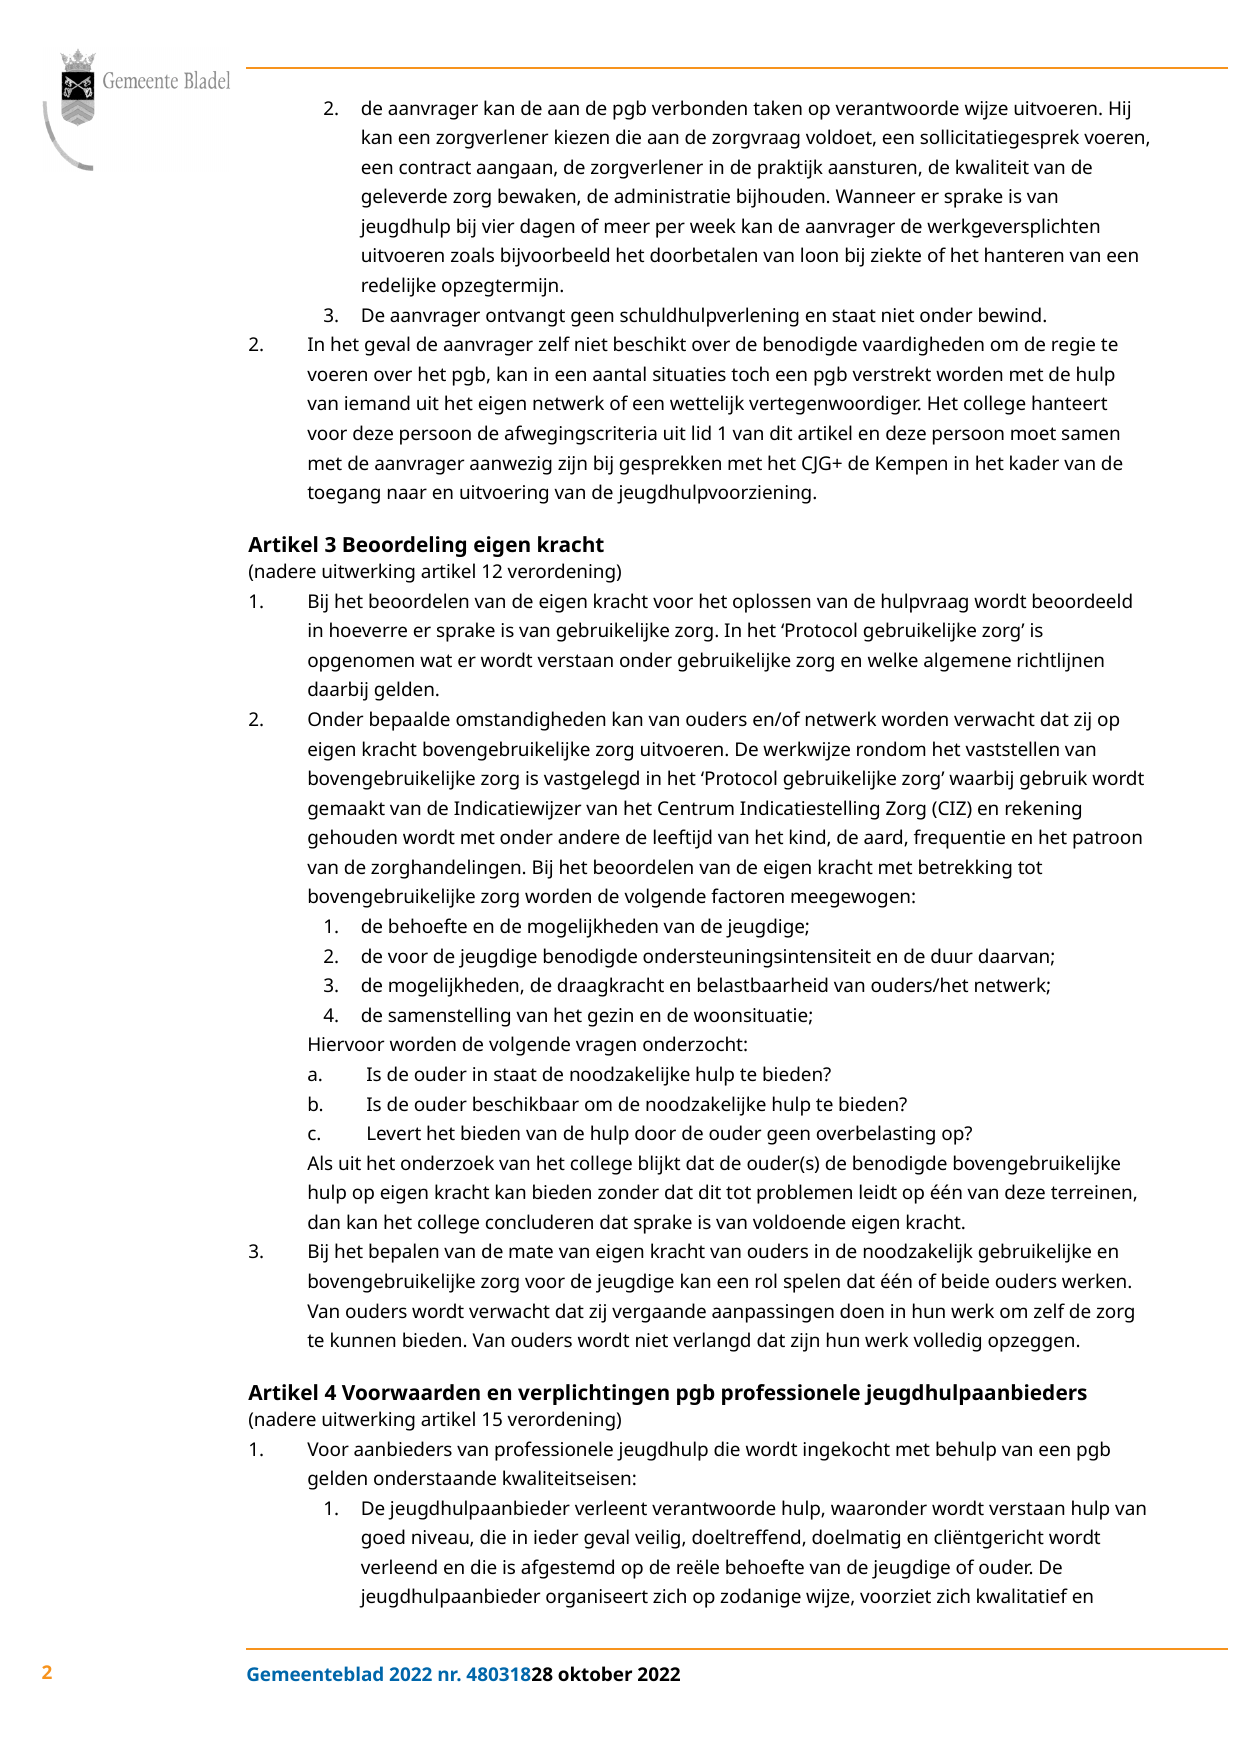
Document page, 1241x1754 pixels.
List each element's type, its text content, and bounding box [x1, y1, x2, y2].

list Bij het beoordelen van de eigen kracht voor het oplossen van de hulpvraag wordt beoordeeld in hoeverre er sprake is van gebruikelijke zorg. In het ‘Protocol gebruikelijke zorg’ is opgenomen wat er wordt verstaan onder gebruikelijke zorg en welke algemene richtlijnen daarbij gelden. [248, 588, 1152, 702]
text (nadere uitwerking artikel 12 verordening) [248, 558, 1152, 584]
list de samenstelling van het gezin en de woonsituatie; [323, 1002, 1152, 1028]
list Als uit het onderzoek van het college blijkt dat de ouder(s) de benodigde bovengebruikelijke hulp op eigen kracht kan bieden zonder dat dit tot problemen leidt op één van deze terreinen, dan kan het college concluderen dat sprake is van voldoende eigen kracht. [248, 1150, 1152, 1235]
list Voor aanbieders van professionele jeugdhulp die wordt ingekocht met behulp van een pgb gelden onderstaande kwaliteitseisen: [248, 1436, 1152, 1491]
list de aanvrager kan de aan de pgb verbonden taken op verantwoorde wijze uitvoeren. Hij kan een zorgverlener kiezen die aan de zorgvraag voldoet, een sollicitatiegesprek voeren, een contract aangaan, de zorgverlener in de praktijk aansturen, de kwaliteit van de geleverde zorg bewaken, de administratie bijhouden. Wanneer er sprake is van jeugdhulp bij vier dagen of meer per week kan de aanvrager de werkgeversplichten uitvoeren zoals bijvoorbeeld het doorbetalen van loon bij ziekte of het hanteren van een redelijke opzegtermijn. [323, 95, 1152, 298]
list In het geval de aanvrager zelf niet beschikt over de benodigde vaardigheden om de regie te voeren over het pgb, kan in een aantal situaties toch een pgb verstrekt worden met de hulp van iemand uit het eigen netwerk of een wettelijk vertegenwoordiger. Het college hanteert voor deze persoon de afwegingscriteria uit lid 1 van dit artikel en deze persoon moet samen met de aanvrager aanwezig zijn bij gesprekken met het CJG+ de Kempen in het kader van de toegang naar en uitvoering van de jeugdhulpvoorziening. [248, 331, 1152, 505]
list de voor de jeugdige benodigde ondersteuningsintensiteit en de duur daarvan; [323, 943, 1152, 968]
list de behoefte en de mogelijkheden van de jeugdige; [323, 913, 1152, 939]
text Artikel 3 Beoordeling eigen kracht [248, 530, 1152, 558]
text (nadere uitwerking artikel 15 verordening) [248, 1406, 1152, 1432]
list Is de ouder in staat de noodzakelijke hulp te bieden? [307, 1061, 1152, 1087]
list Levert het bieden van de hulp door de ouder geen overbelasting op? [307, 1120, 1152, 1146]
list Hiervoor worden de volgende vragen onderzocht: [248, 1032, 1152, 1057]
list de mogelijkheden, de draagkracht en belastbaarheid van ouders/het netwerk; [323, 972, 1152, 998]
list De jeugdhulpaanbieder verleent verantwoorde hulp, waaronder wordt verstaan hulp van goed niveau, die in ieder geval veilig, doeltreffend, doelmatig en cliëntgericht wordt verleend en die is afgestemd op de reële behoefte van de jeugdige of ouder. De jeugdhulpaanbieder organiseert zich op zodanige wijze, voorziet zich kwalitatief en [323, 1495, 1152, 1609]
list Is de ouder beschikbaar om de noodzakelijke hulp te bieden? [307, 1091, 1152, 1116]
list Onder bepaalde omstandigheden kan van ouders en/of netwerk worden verwacht dat zij op eigen kracht bovengebruikelijke zorg uitvoeren. De werkwijze rondom het vaststellen van bovengebruikelijke zorg is vastgelegd in het ‘Protocol gebruikelijke zorg’ waarbij gebruik wordt gemaakt van de Indicatiewijzer van het Centrum Indicatiestelling Zorg (CIZ) en rekening gehouden wordt met onder andere de leeftijd van het kind, de aard, frequentie en het patroon van de zorghandelingen. Bij het beoordelen van de eigen kracht met betrekking tot bovengebruikelijke zorg worden de volgende factoren meegewogen: [248, 706, 1152, 909]
text Artikel 4 Voorwaarden en verplichtingen pgb professionele jeugdhulpaanbieders [248, 1378, 1152, 1406]
list De aanvrager ontvangt geen schuldhulpverlening en staat niet onder bewind. [323, 302, 1152, 328]
picture [41, 47, 231, 172]
list Bij het bepalen van de mate van eigen kracht van ouders in de noodzakelijk gebruikelijke en bovengebruikelijke zorg voor de jeugdige kan een rol spelen dat één of beide ouders werken. Van ouders wordt verwacht dat zij vergaande aanpassingen doen in hun werk om zelf de zorg te kunnen bieden. Van ouders wordt niet verlangd dat zijn hun werk volledig opzeggen. [248, 1239, 1152, 1353]
